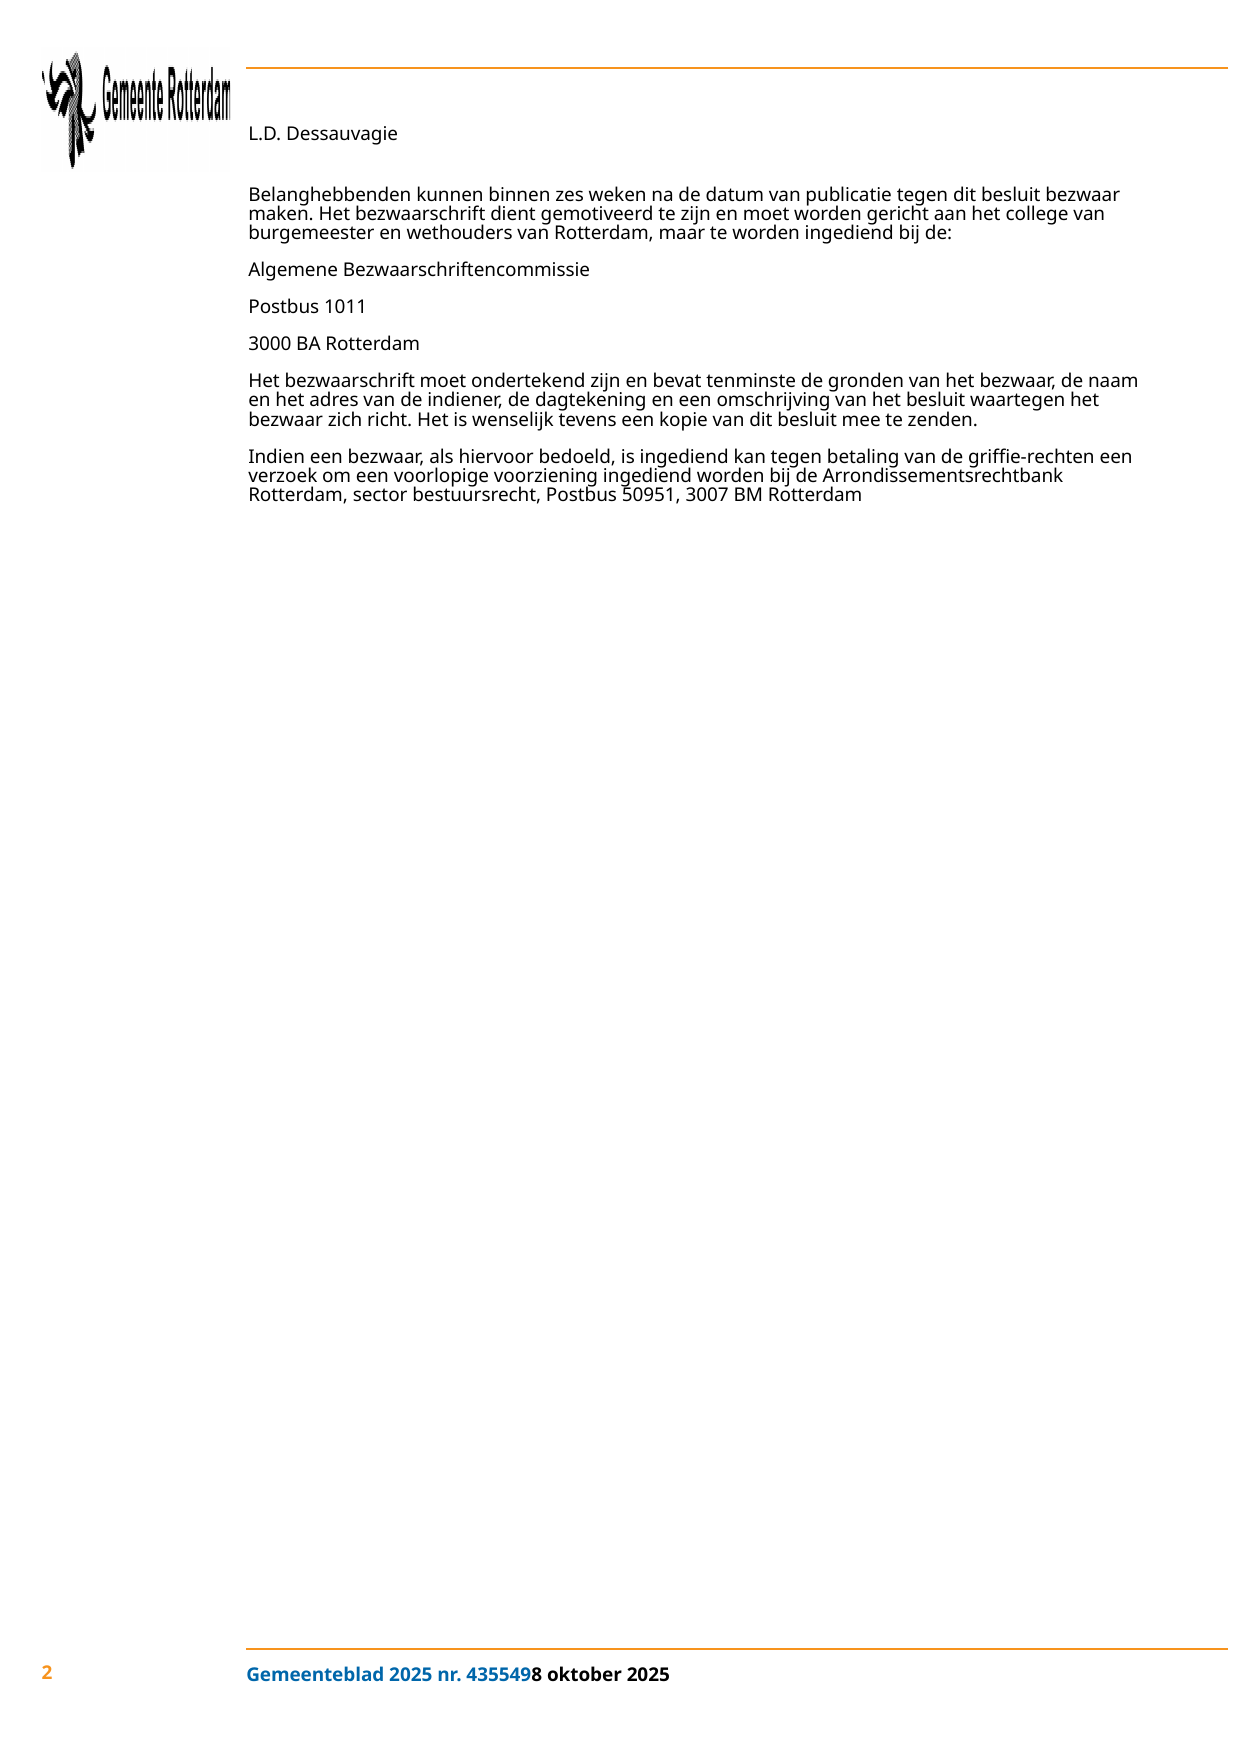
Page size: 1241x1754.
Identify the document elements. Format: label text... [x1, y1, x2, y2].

text Het bezwaarschrift moet ondertekend zijn en bevat tenminste de gronden van het bezwaar, de naam en het adres van de indiener, de dagtekening en een omschrijving van het besluit waartegen het bezwaar zich richt. Het is wenselijk tevens een kopie van dit besluit mee te zenden. [248, 372, 1152, 430]
picture [41, 47, 231, 172]
text 3000 BA Rotterdam [248, 335, 1152, 354]
text Algemene Bezwaarschriftencommissie [248, 261, 1152, 280]
text Belanghebbenden kunnen binnen zes weken na de datum van publicatie tegen dit besluit bezwaar maken. Het bezwaarschrift dient gemotiveerd te zijn en moet worden gericht aan het college van burgemeester en wethouders van Rotterdam, maar te worden ingediend bij de: [248, 186, 1152, 243]
text L.D. Dessauvagie [248, 121, 1152, 146]
text Indien een bezwaar, als hiervoor bedoeld, is ingediend kan tegen betaling van de griffie-rechten een verzoek om een voorlopige voorziening ingediend worden bij de Arrondissementsrechtbank Rotterdam, sector bestuursrecht, Postbus 50951, 3007 BM Rotterdam [248, 448, 1152, 505]
text Postbus 1011 [248, 298, 1152, 317]
